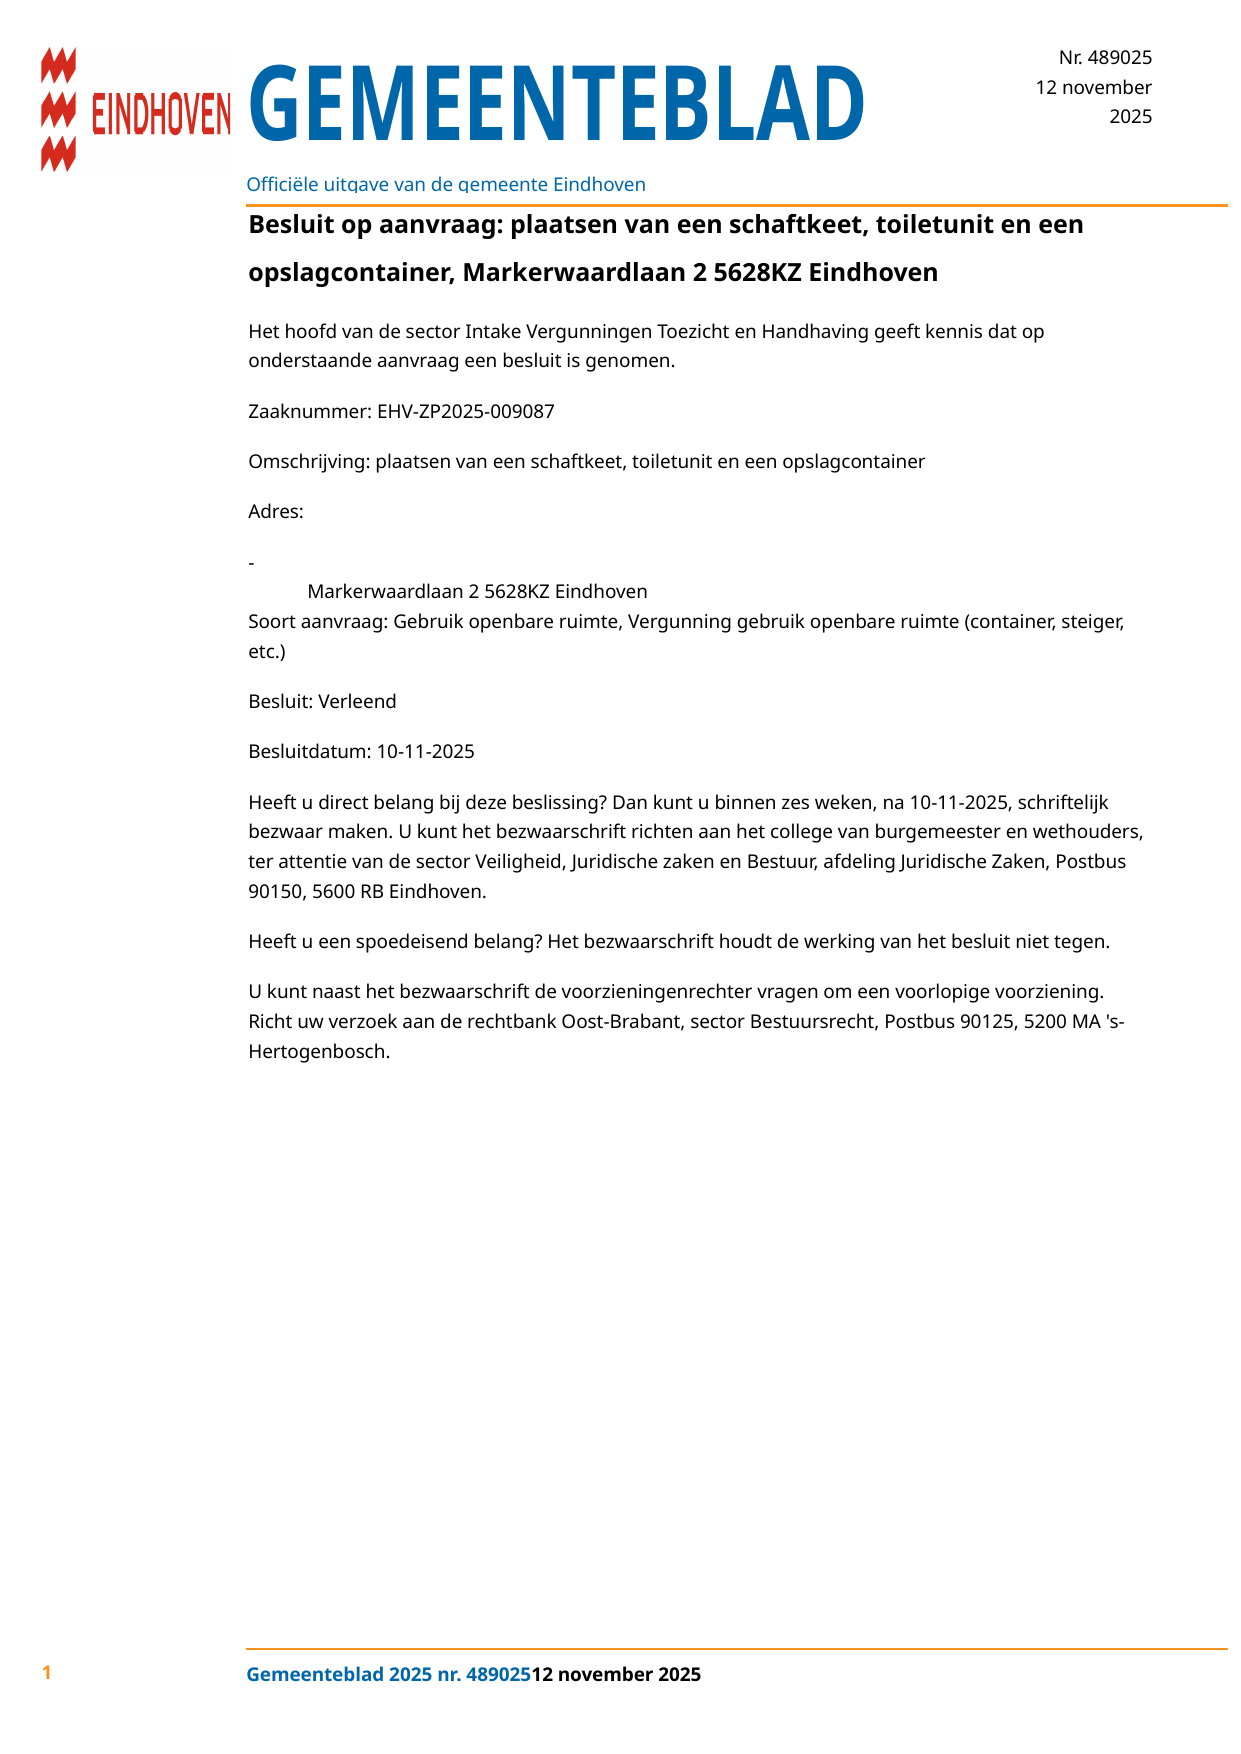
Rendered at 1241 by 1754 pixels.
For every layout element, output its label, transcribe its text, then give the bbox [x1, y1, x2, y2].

text Omschrijving: plaatsen van een schaftkeet, toiletunit en een opslagcontainer [248, 448, 1152, 474]
text Heeft u een spoedeisend belang? Het bezwaarschrift houdt de werking van het besluit niet tegen. [248, 928, 1152, 954]
text Heeft u direct belang bij deze beslissing? Dan kunt u binnen zes weken, na 10-11-2025, schriftelijk bezwaar maken. U kunt het bezwaarschrift richten aan het college van burgemeester en wethouders, ter attentie van de sector Veiligheid, Juridische zaken en Bestuur, afdeling Juridische Zaken, Postbus 90150, 5600 RB Eindhoven. [248, 789, 1152, 904]
text Besluitdatum: 10-11-2025 [248, 739, 1152, 764]
list Markerwaardlaan 2 5628KZ Eindhoven [248, 579, 1152, 604]
text U kunt naast het bezwaarschrift de voorzieningenrechter vragen om een voorlopige voorziening. Richt uw verzoek aan de rechtbank Oost-Brabant, sector Bestuursrecht, Postbus 90125, 5200 MA 's-Hertogenbosch. [248, 979, 1152, 1064]
text Het hoofd van de sector Intake Vergunningen Toezicht en Handhaving geeft kennis dat op onderstaande aanvraag een besluit is genomen. [248, 318, 1152, 373]
text Besluit op aanvraag: plaatsen van een schaftkeet, toiletunit en een opslagcontainer, Markerwaardlaan 2 5628KZ Eindhoven [248, 207, 1152, 288]
text Zaaknummer: EHV-ZP2025-009087 [248, 398, 1152, 424]
text Besluit: Verleend [248, 688, 1152, 714]
text Adres: [248, 499, 1152, 524]
text Soort aanvraag: Gebruik openbare ruimte, Vergunning gebruik openbare ruimte (container, steiger, etc.) [248, 608, 1152, 664]
picture [41, 47, 231, 172]
